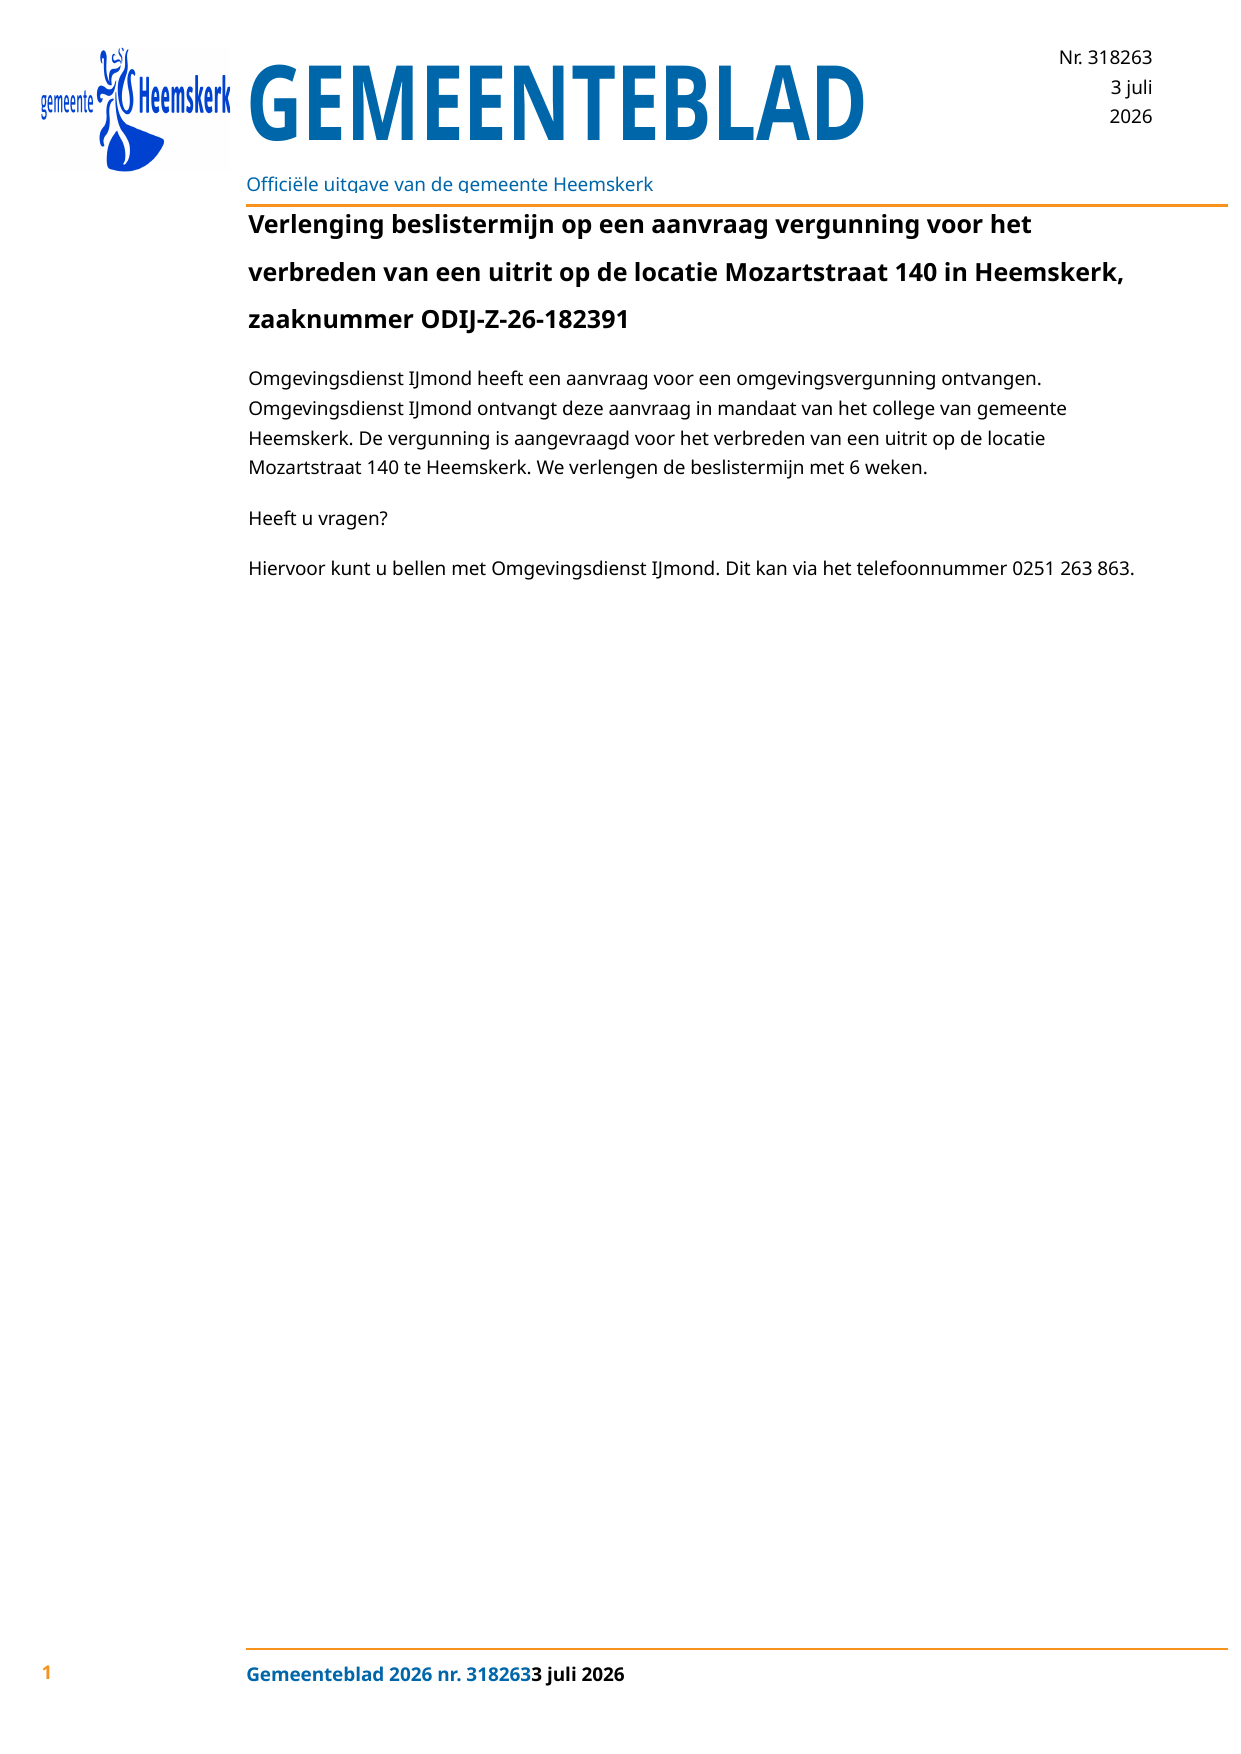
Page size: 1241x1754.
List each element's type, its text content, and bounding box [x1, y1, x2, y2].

text Heeft u vragen? [248, 505, 1152, 530]
text Verlenging beslistermijn op een aanvraag vergunning voor het verbreden van een uitrit op de locatie Mozartstraat 140 in Heemskerk, zaaknummer ODIJ-Z-26-182391 [248, 207, 1152, 336]
picture [41, 47, 231, 172]
text Omgevingsdienst IJmond heeft een aanvraag voor een omgevingsvergunning ontvangen. Omgevingsdienst IJmond ontvangt deze aanvraag in mandaat van het college van gemeente Heemskerk. De vergunning is aangevraagd voor het verbreden van een uitrit op de locatie Mozartstraat 140 te Heemskerk. We verlengen de beslistermijn met 6 weken. [248, 366, 1152, 480]
text Hiervoor kunt u bellen met Omgevingsdienst IJmond. Dit kan via het telefoonnummer 0251 263 863. [248, 555, 1152, 581]
